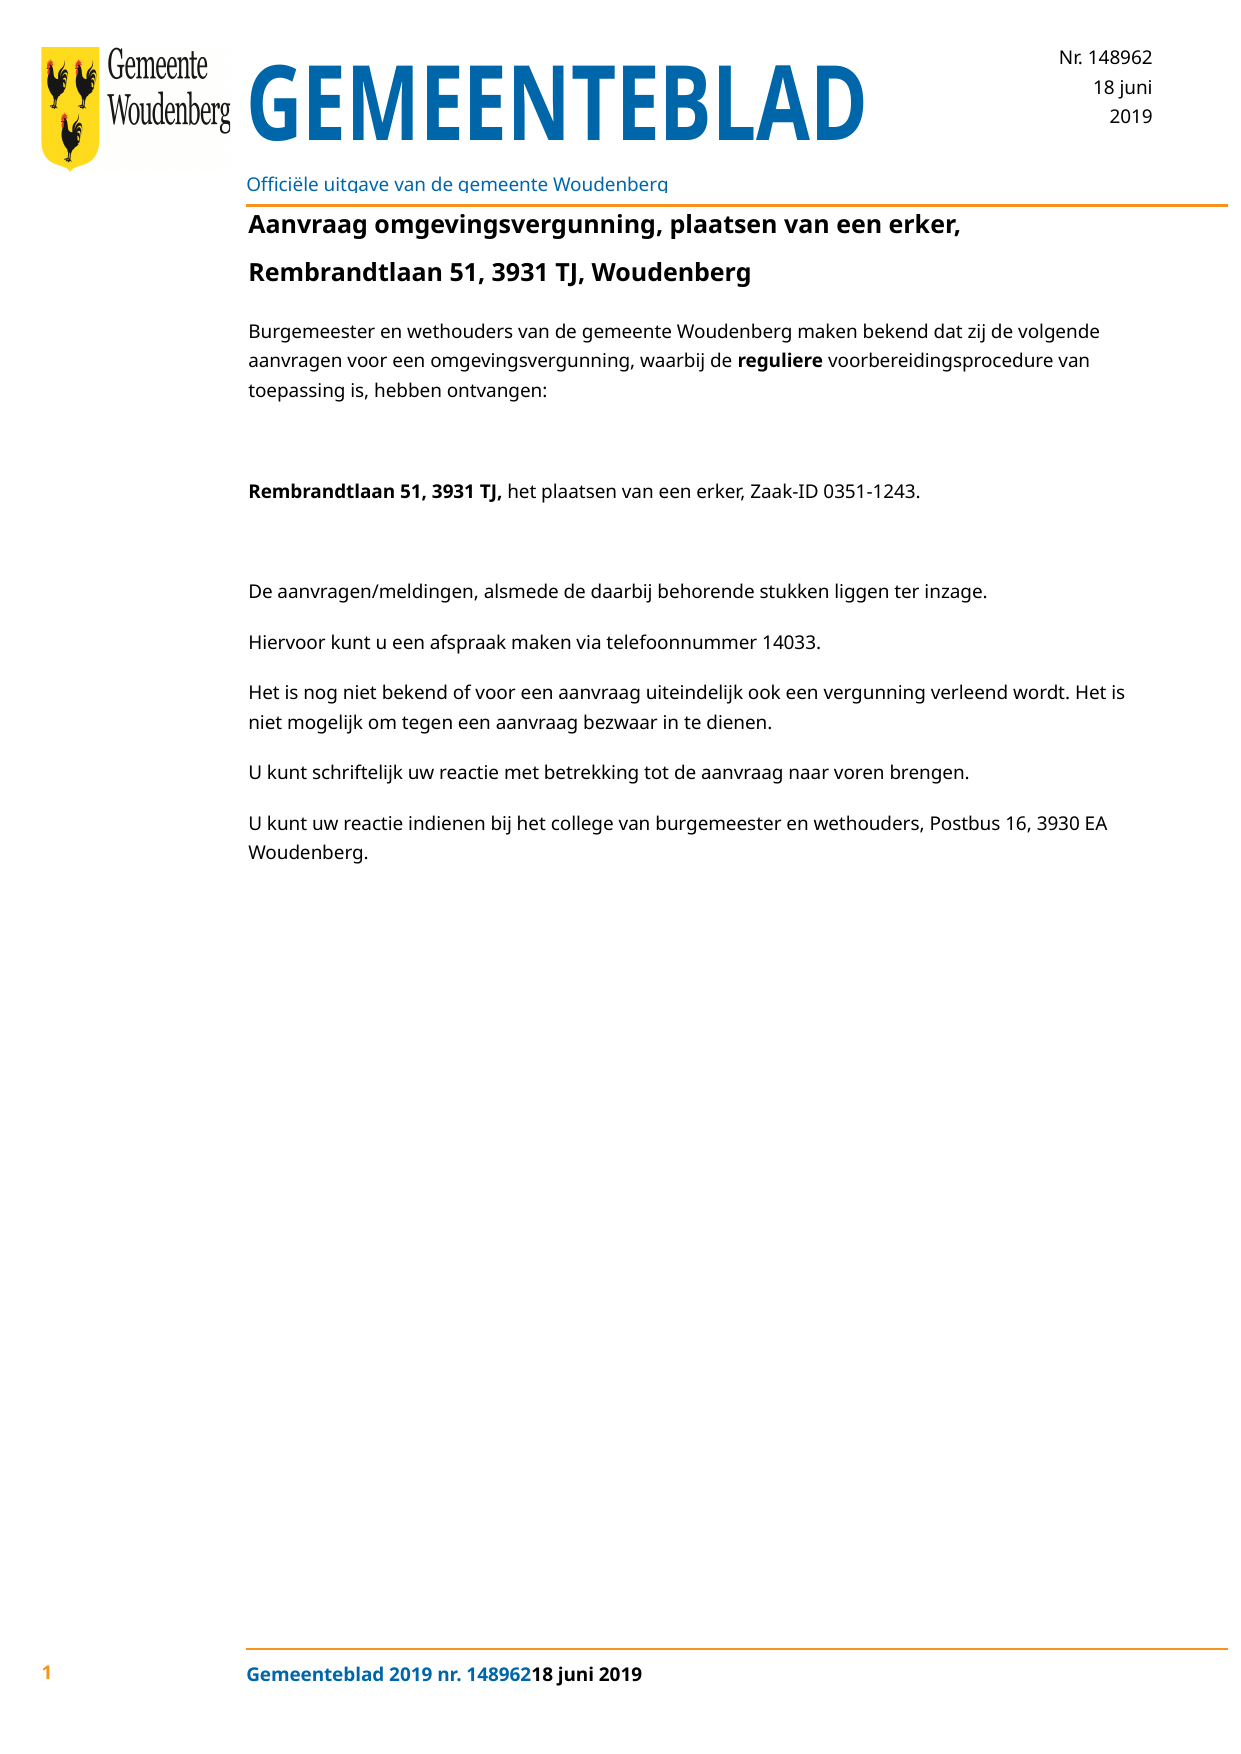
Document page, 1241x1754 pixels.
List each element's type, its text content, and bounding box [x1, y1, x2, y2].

picture [41, 47, 231, 172]
text De aanvragen/meldingen, alsmede de daarbij behorende stukken liggen ter inzage. [248, 579, 1152, 604]
text Aanvraag omgevingsvergunning, plaatsen van een erker, Rembrandtlaan 51, 3931 TJ, Woudenberg [248, 207, 1152, 288]
text Rembrandtlaan 51, 3931 TJ, het plaatsen van een erker, Zaak-ID 0351-1243. [248, 478, 1152, 504]
text Het is nog niet bekend of voor een aanvraag uiteindelijk ook een vergunning verleend wordt. Het is niet mogelijk om tegen een aanvraag bezwaar in te dienen. [248, 679, 1152, 735]
text U kunt schriftelijk uw reactie met betrekking tot de aanvraag naar voren brengen. [248, 759, 1152, 785]
text Burgemeester en wethouders van de gemeente Woudenberg maken bekend dat zij de volgende aanvragen voor een omgevingsvergunning, waarbij de reguliere voorbereidingsprocedure van toepassing is, hebben ontvangen: [248, 318, 1152, 403]
text Hiervoor kunt u een afspraak maken via telefoonnummer 14033. [248, 629, 1152, 655]
text U kunt uw reactie indienen bij het college van burgemeester en wethouders, Postbus 16, 3930 EA Woudenberg. [248, 810, 1152, 865]
